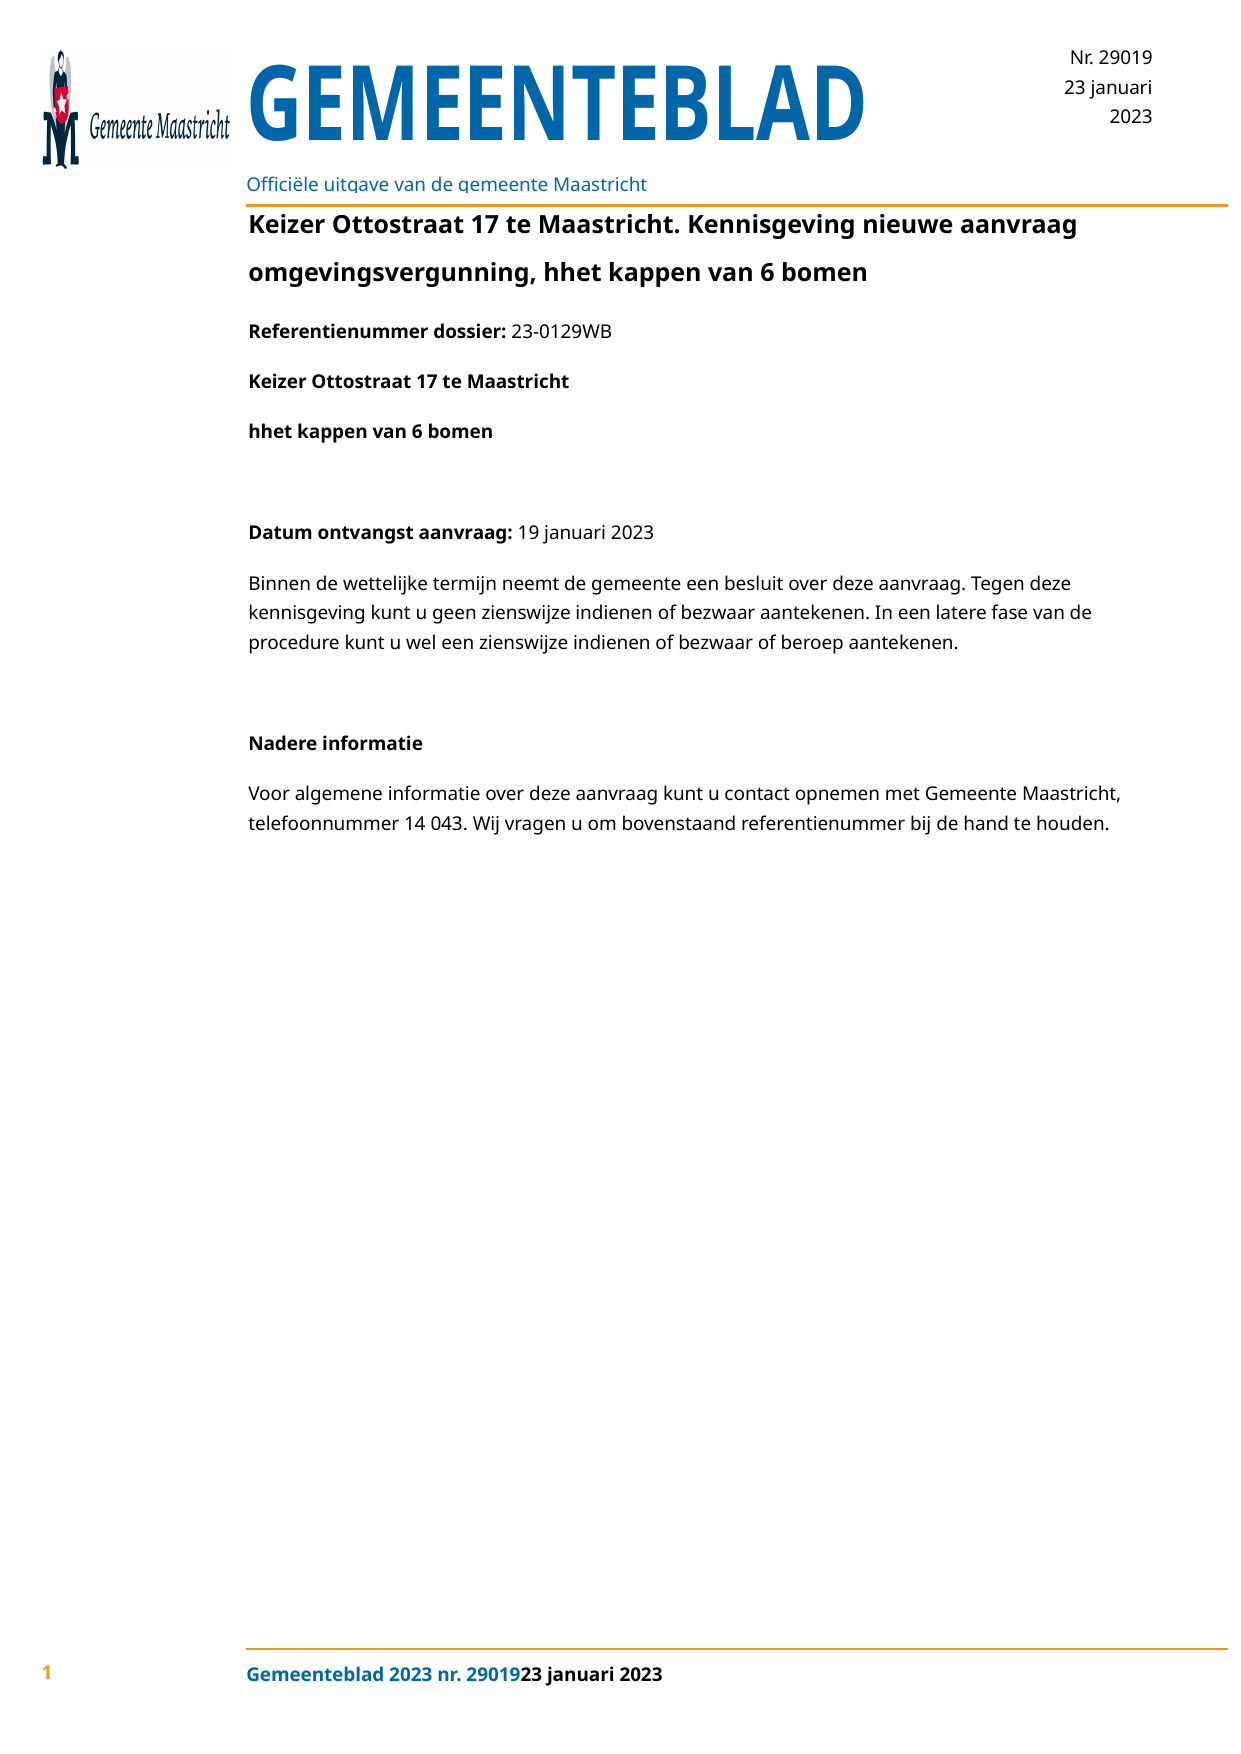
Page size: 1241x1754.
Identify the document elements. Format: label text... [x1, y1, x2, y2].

text Nadere informatie [248, 730, 1152, 756]
text Keizer Ottostraat 17 te Maastricht [248, 368, 1152, 394]
picture [41, 47, 231, 172]
text Datum ontvangst aanvraag: 19 januari 2023 [248, 519, 1152, 545]
text hhet kappen van 6 bomen [248, 419, 1152, 444]
text Referentienummer dossier: 23-0129WB [248, 318, 1152, 344]
text Binnen de wettelijke termijn neemt de gemeente een besluit over deze aanvraag. Tegen deze kennisgeving kunt u geen zienswijze indienen of bezwaar aantekenen. In een latere fase van de procedure kunt u wel een zienswijze indienen of bezwaar of beroep aantekenen. [248, 570, 1152, 655]
text Keizer Ottostraat 17 te Maastricht. Kennisgeving nieuwe aanvraag omgevingsvergunning, hhet kappen van 6 bomen [248, 207, 1152, 288]
text Voor algemene informatie over deze aanvraag kunt u contact opnemen met Gemeente Maastricht, telefoonnummer 14 043. Wij vragen u om bovenstaand referentienummer bij de hand te houden. [248, 780, 1152, 836]
